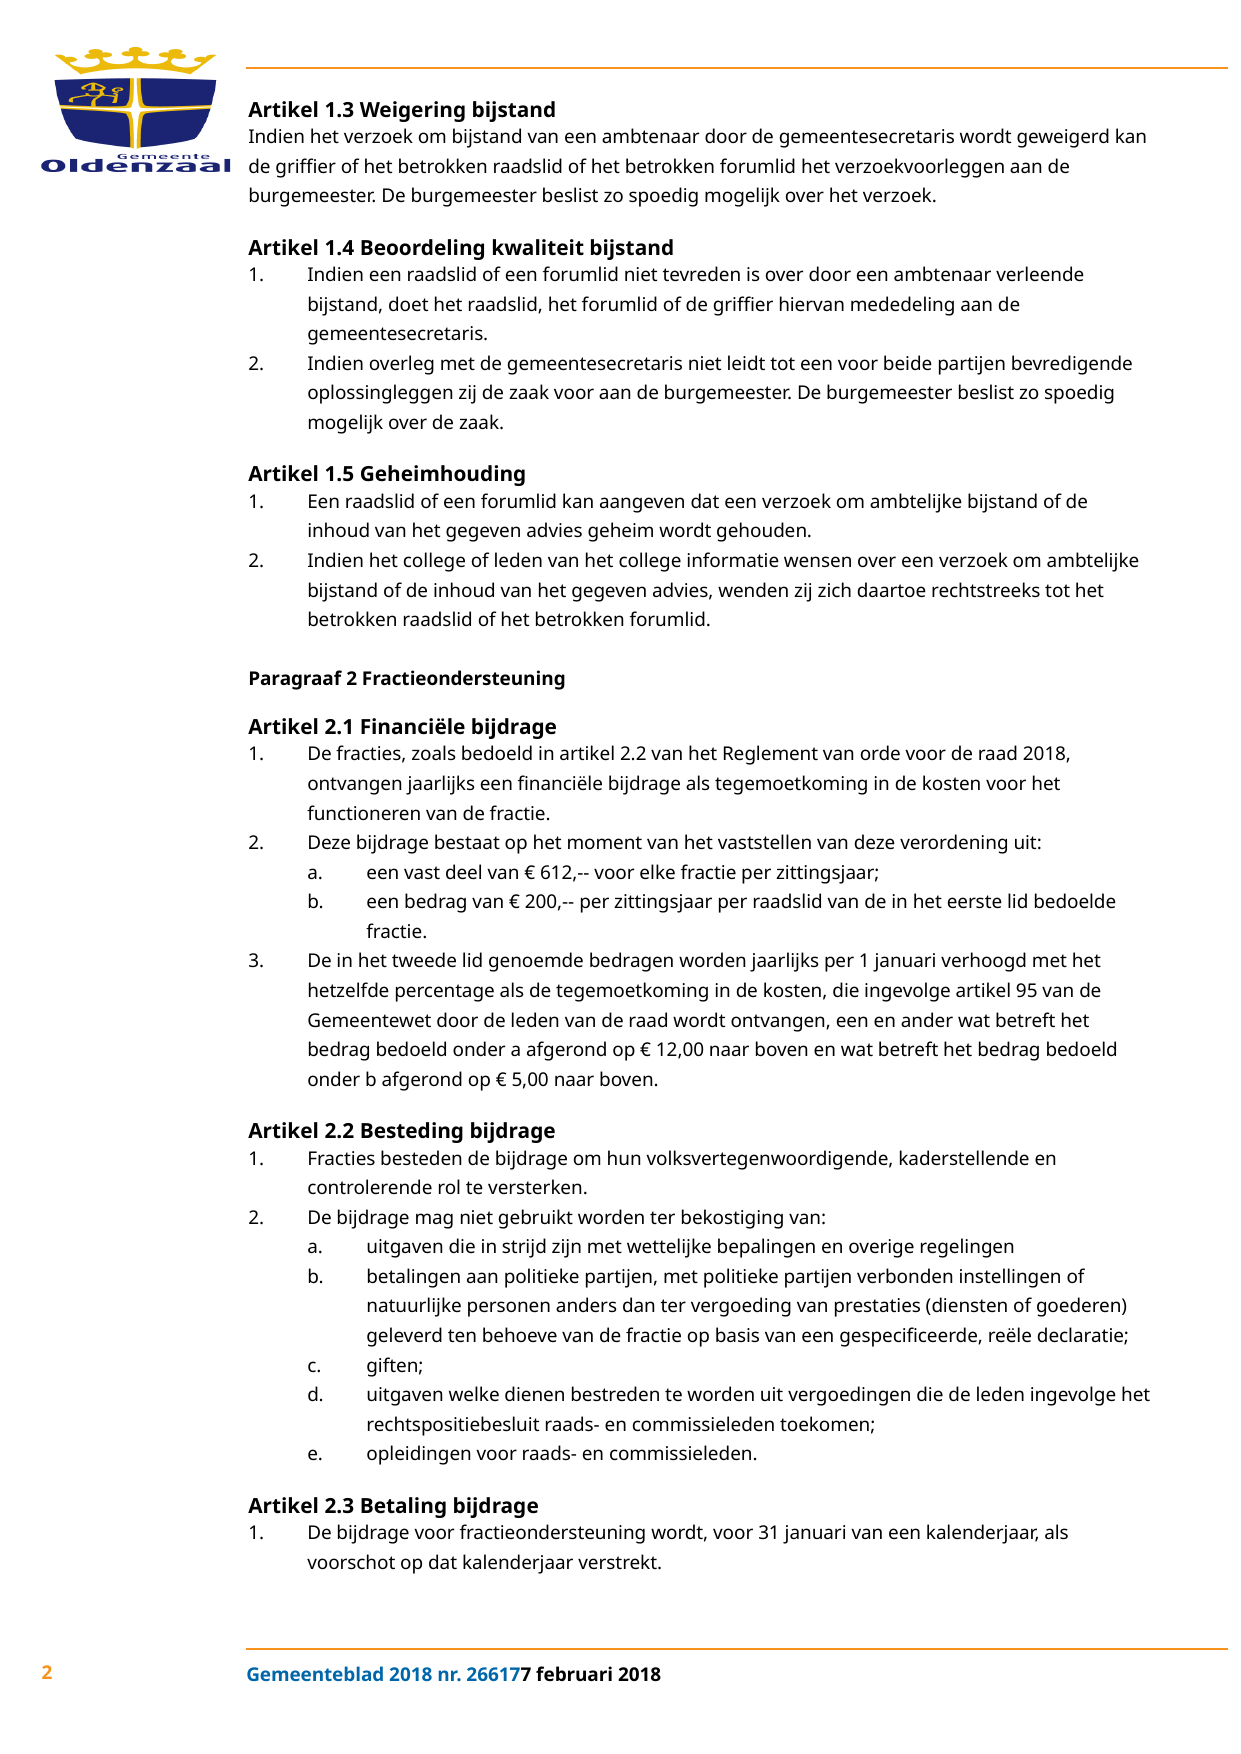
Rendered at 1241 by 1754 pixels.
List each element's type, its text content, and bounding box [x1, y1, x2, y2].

list Indien een raadslid of een forumlid niet tevreden is over door een ambtenaar verleende bijstand, doet het raadslid, het forumlid of de griffier hiervan mededeling aan de gemeentesecretaris. [248, 261, 1152, 346]
list De fracties, zoals bedoeld in artikel 2.2 van het Reglement van orde voor de raad 2018, ontvangen jaarlijks een financiële bijdrage als tegemoetkoming in de kosten voor het functioneren van de fractie. [248, 741, 1152, 825]
list uitgaven welke dienen bestreden te worden uit vergoedingen die de leden ingevolge het rechtspositiebesluit raads- en commissieleden toekomen; [307, 1381, 1152, 1437]
list Fracties besteden de bijdrage om hun volksvertegenwoordigende, kaderstellende en controlerende rol te versterken. [248, 1145, 1152, 1200]
list giften; [307, 1352, 1152, 1378]
text Artikel 2.3 Betaling bijdrage [248, 1491, 1152, 1519]
list Indien overleg met de gemeentesecretaris niet leidt tot een voor beide partijen bevredigende oplossingleggen zij de zaak voor aan de burgemeester. De burgemeester beslist zo spoedig mogelijk over de zaak. [248, 350, 1152, 435]
list De bijdrage voor fractieondersteuning wordt, voor 31 januari van een kalenderjaar, als voorschot op dat kalenderjaar verstrekt. [248, 1519, 1152, 1575]
text Artikel 2.2 Besteding bijdrage [248, 1116, 1152, 1145]
picture [41, 47, 231, 172]
text Artikel 1.5 Geheimhouding [248, 459, 1152, 488]
list De bijdrage mag niet gebruikt worden ter bekostiging van: [248, 1204, 1152, 1230]
list een bedrag van € 200,-- per zittingsjaar per raadslid van de in het eerste lid bedoelde fractie. [307, 888, 1152, 944]
text Artikel 1.4 Beoordeling kwaliteit bijstand [248, 233, 1152, 261]
list betalingen aan politieke partijen, met politieke partijen verbonden instellingen of natuurlijke personen anders dan ter vergoeding van prestaties (diensten of goederen) geleverd ten behoeve van de fractie op basis van een gespecificeerde, reële declaratie; [307, 1263, 1152, 1348]
text Artikel 1.3 Weigering bijstand [248, 95, 1152, 123]
list Een raadslid of een forumlid kan aangeven dat een verzoek om ambtelijke bijstand of de inhoud van het gegeven advies geheim wordt gehouden. [248, 488, 1152, 543]
text Indien het verzoek om bijstand van een ambtenaar door de gemeentesecretaris wordt geweigerd kan de griffier of het betrokken raadslid of het betrokken forumlid het verzoekvoorleggen aan de burgemeester. De burgemeester beslist zo spoedig mogelijk over het verzoek. [248, 123, 1152, 208]
text Paragraaf 2 Fractieondersteuning [248, 666, 1152, 691]
list opleidingen voor raads- en commissieleden. [307, 1441, 1152, 1466]
text Artikel 2.1 Financiële bijdrage [248, 712, 1152, 741]
list Deze bijdrage bestaat op het moment van het vaststellen van deze verordening uit: [248, 829, 1152, 855]
list De in het tweede lid genoemde bedragen worden jaarlijks per 1 januari verhoogd met het hetzelfde percentage als de tegemoetkoming in de kosten, die ingevolge artikel 95 van de Gemeentewet door de leden van de raad wordt ontvangen, een en ander wat betreft het bedrag bedoeld onder a afgerond op € 12,00 naar boven en wat betreft het bedrag bedoeld onder b afgerond op € 5,00 naar boven. [248, 948, 1152, 1092]
list een vast deel van € 612,-- voor elke fractie per zittingsjaar; [307, 859, 1152, 884]
list uitgaven die in strijd zijn met wettelijke bepalingen en overige regelingen [307, 1233, 1152, 1259]
list Indien het college of leden van het college informatie wensen over een verzoek om ambtelijke bijstand of de inhoud van het gegeven advies, wenden zij zich daartoe rechtstreeks tot het betrokken raadslid of het betrokken forumlid. [248, 547, 1152, 632]
